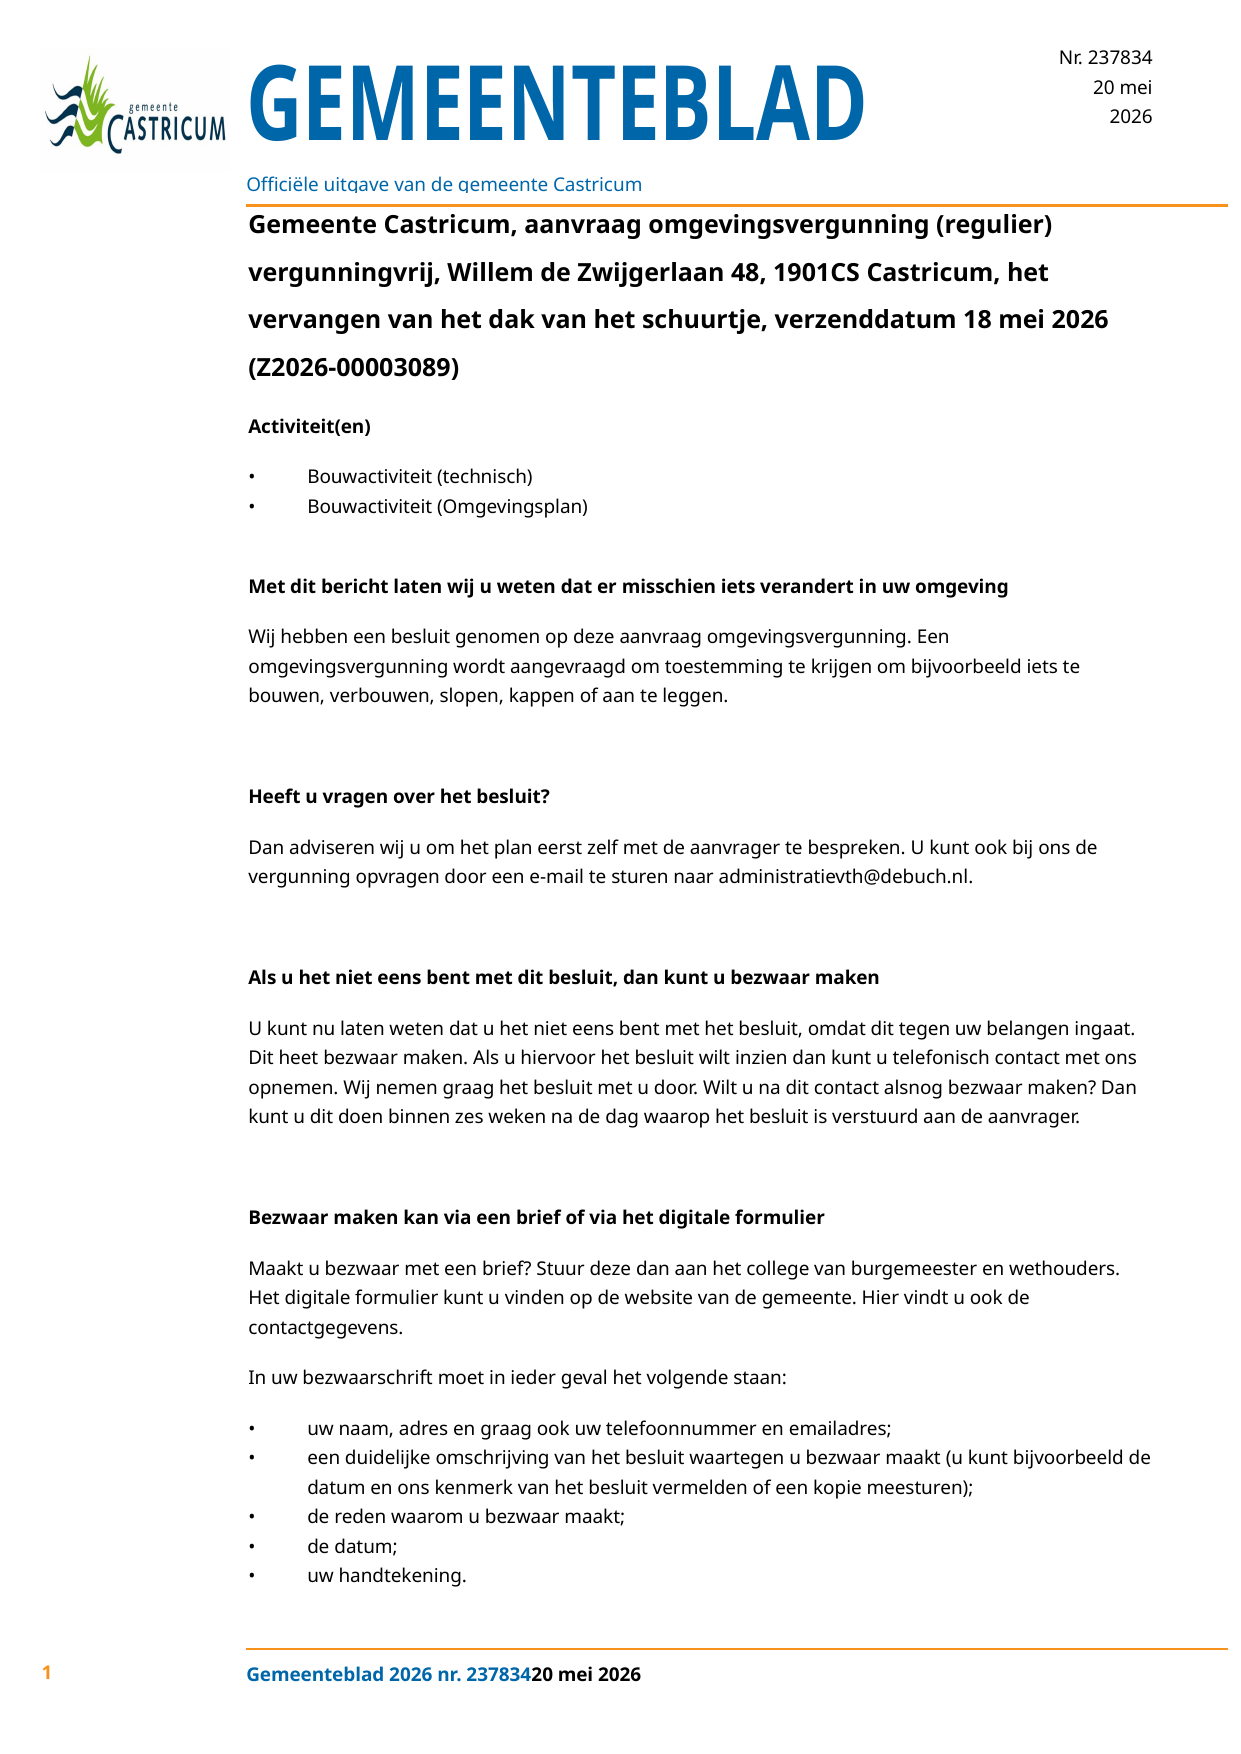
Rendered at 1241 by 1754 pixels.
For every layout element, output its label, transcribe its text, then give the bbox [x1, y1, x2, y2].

text Bezwaar maken kan via een brief of via het digitale formulier [248, 1204, 1152, 1230]
list Bouwactiviteit (Omgevingsplan) [248, 493, 1152, 519]
text Dan adviseren wij u om het plan eerst zelf met de aanvrager te bespreken. U kunt ook bij ons de vergunning opvragen door een e-mail te sturen naar administratievth@debuch.nl. [248, 834, 1152, 889]
text In uw bezwaarschrift moet in ieder geval het volgende staan: [248, 1364, 1152, 1390]
list Bouwactiviteit (technisch) [248, 463, 1152, 489]
text Wij hebben een besluit genomen op deze aanvraag omgevingsvergunning. Een omgevingsvergunning wordt aangevraagd om toestemming te krijgen om bijvoorbeeld iets te bouwen, verbouwen, slopen, kappen of aan te leggen. [248, 623, 1152, 708]
text U kunt nu laten weten dat u het niet eens bent met het besluit, omdat dit tegen uw belangen ingaat. Dit heet bezwaar maken. Als u hiervoor het besluit wilt inzien dan kunt u telefonisch contact met ons opnemen. Wij nemen graag het besluit met u door. Wilt u na dit contact alsnog bezwaar maken? Dan kunt u dit doen binnen zes weken na de dag waarop het besluit is verstuurd aan de aanvrager. [248, 1015, 1152, 1129]
list de datum; [248, 1533, 1152, 1559]
text Activiteit(en) [248, 413, 1152, 439]
text Maakt u bezwaar met een brief? Stuur deze dan aan het college van burgemeester en wethouders. Het digitale formulier kunt u vinden op de website van de gemeente. Hier vindt u ook de contactgegevens. [248, 1255, 1152, 1340]
list uw naam, adres en graag ook uw telefoonnummer en emailadres; [248, 1415, 1152, 1441]
text Gemeente Castricum, aanvraag omgevingsvergunning (regulier) vergunningvrij, Willem de Zwijgerlaan 48, 1901CS Castricum, het vervangen van het dak van het schuurtje, verzenddatum 18 mei 2026 (Z2026-00003089) [248, 207, 1152, 384]
picture [41, 47, 231, 172]
list een duidelijke omschrijving van het besluit waartegen u bezwaar maakt (u kunt bijvoorbeeld de datum en ons kenmerk van het besluit vermelden of een kopie meesturen); [248, 1444, 1152, 1500]
text Heeft u vragen over het besluit? [248, 783, 1152, 809]
text Als u het niet eens bent met dit besluit, dan kunt u bezwaar maken [248, 964, 1152, 990]
list de reden waarom u bezwaar maakt; [248, 1503, 1152, 1529]
text Met dit bericht laten wij u weten dat er misschien iets verandert in uw omgeving [248, 573, 1152, 599]
list uw handtekening. [248, 1563, 1152, 1588]
